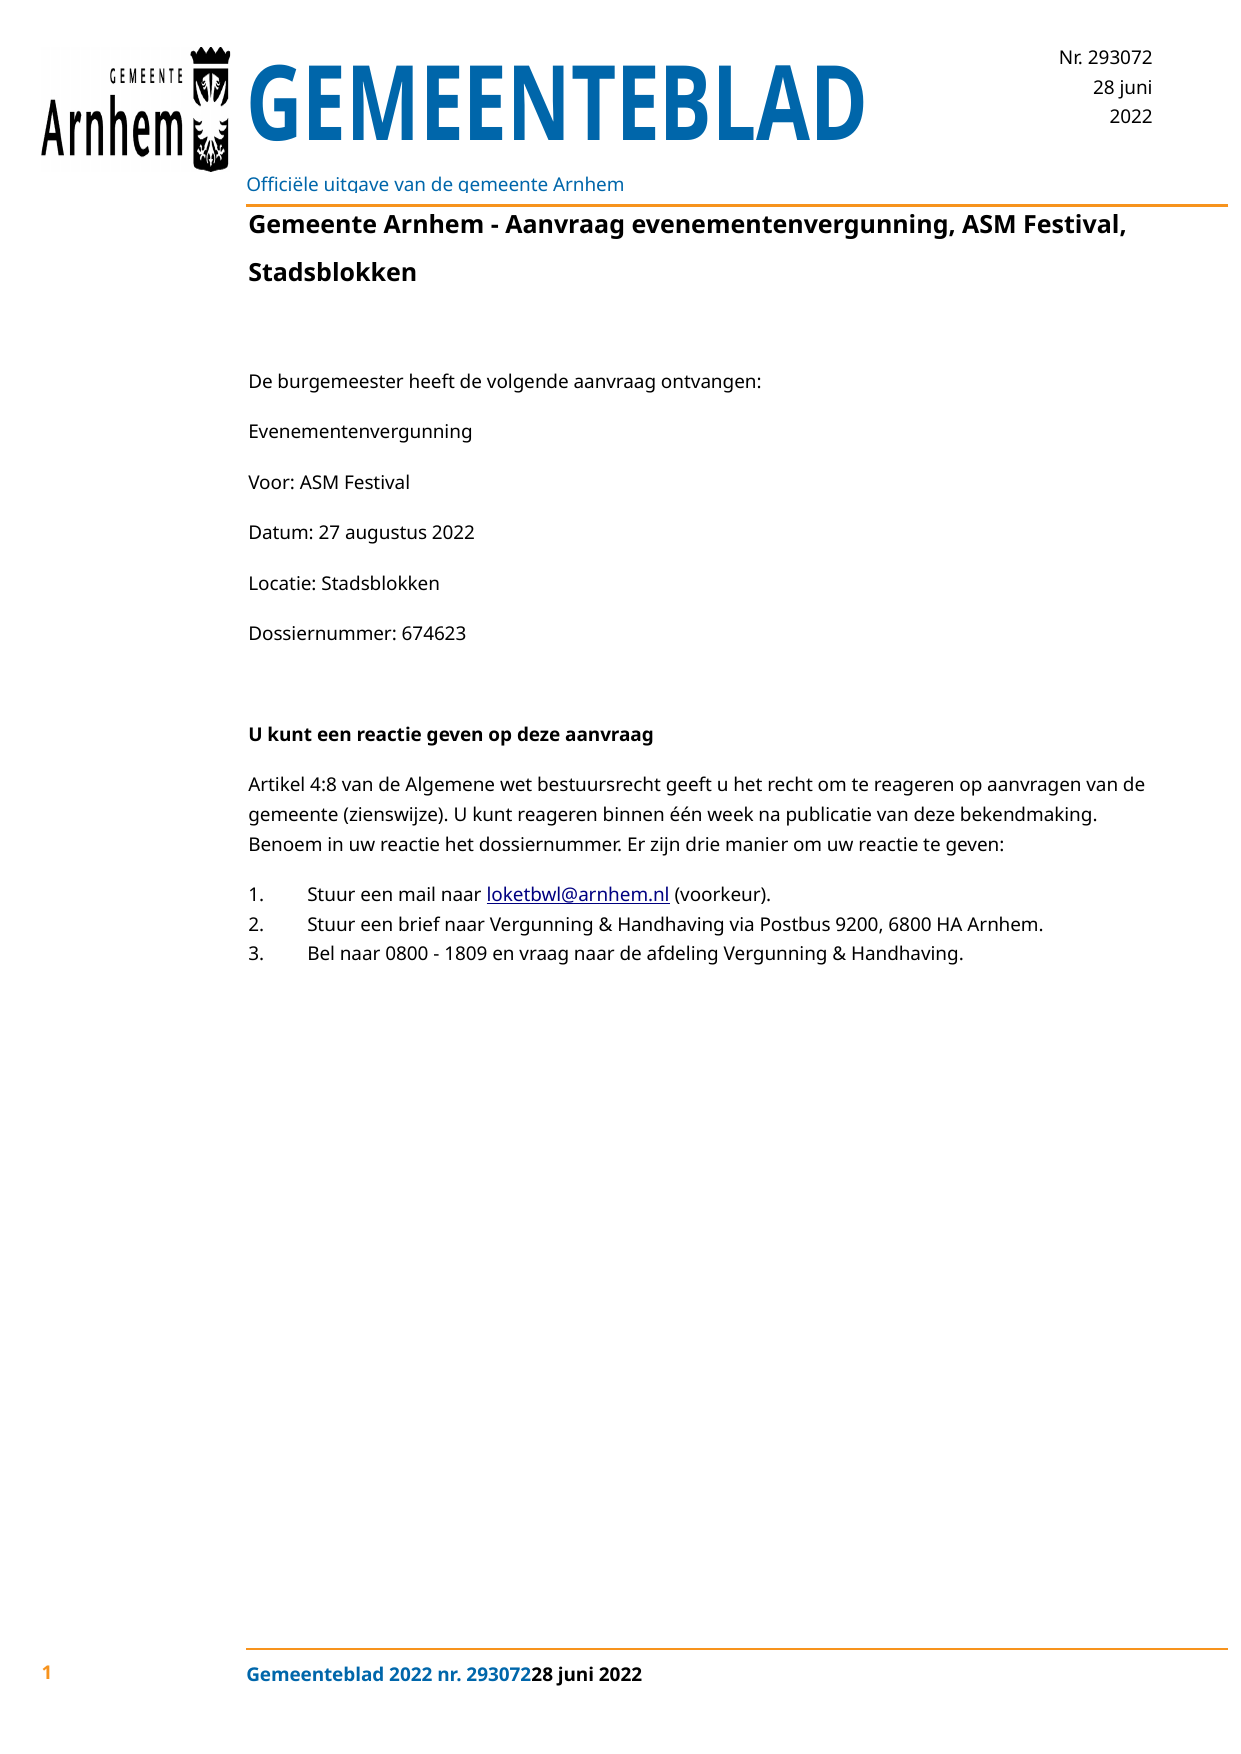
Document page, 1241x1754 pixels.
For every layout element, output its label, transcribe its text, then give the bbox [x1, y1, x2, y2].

list Stuur een brief naar Vergunning & Handhaving via Postbus 9200, 6800 HA Arnhem. [248, 911, 1152, 937]
text Evenementenvergunning [248, 419, 1152, 444]
text Dossiernummer: 674623 [248, 620, 1152, 646]
text Gemeente Arnhem - Aanvraag evenementenvergunning, ASM Festival, Stadsblokken [248, 207, 1152, 288]
text U kunt een reactie geven op deze aanvraag [248, 721, 1152, 747]
text De burgemeester heeft de volgende aanvraag ontvangen: [248, 368, 1152, 394]
text Datum: 27 augustus 2022 [248, 519, 1152, 545]
list Stuur een mail naar loketbwl@arnhem.nl (voorkeur). [248, 881, 1152, 907]
list Bel naar 0800 - 1809 en vraag naar de afdeling Vergunning & Handhaving. [248, 940, 1152, 966]
picture [41, 47, 231, 172]
text Artikel 4:8 van de Algemene wet bestuursrecht geeft u het recht om te reageren op aanvragen van de gemeente (zienswijze). U kunt reageren binnen één week na publicatie van deze bekendmaking. Benoem in uw reactie het dossiernummer. Er zijn drie manier om uw reactie te geven: [248, 772, 1152, 857]
text Voor: ASM Festival [248, 469, 1152, 495]
text Locatie: Stadsblokken [248, 570, 1152, 596]
